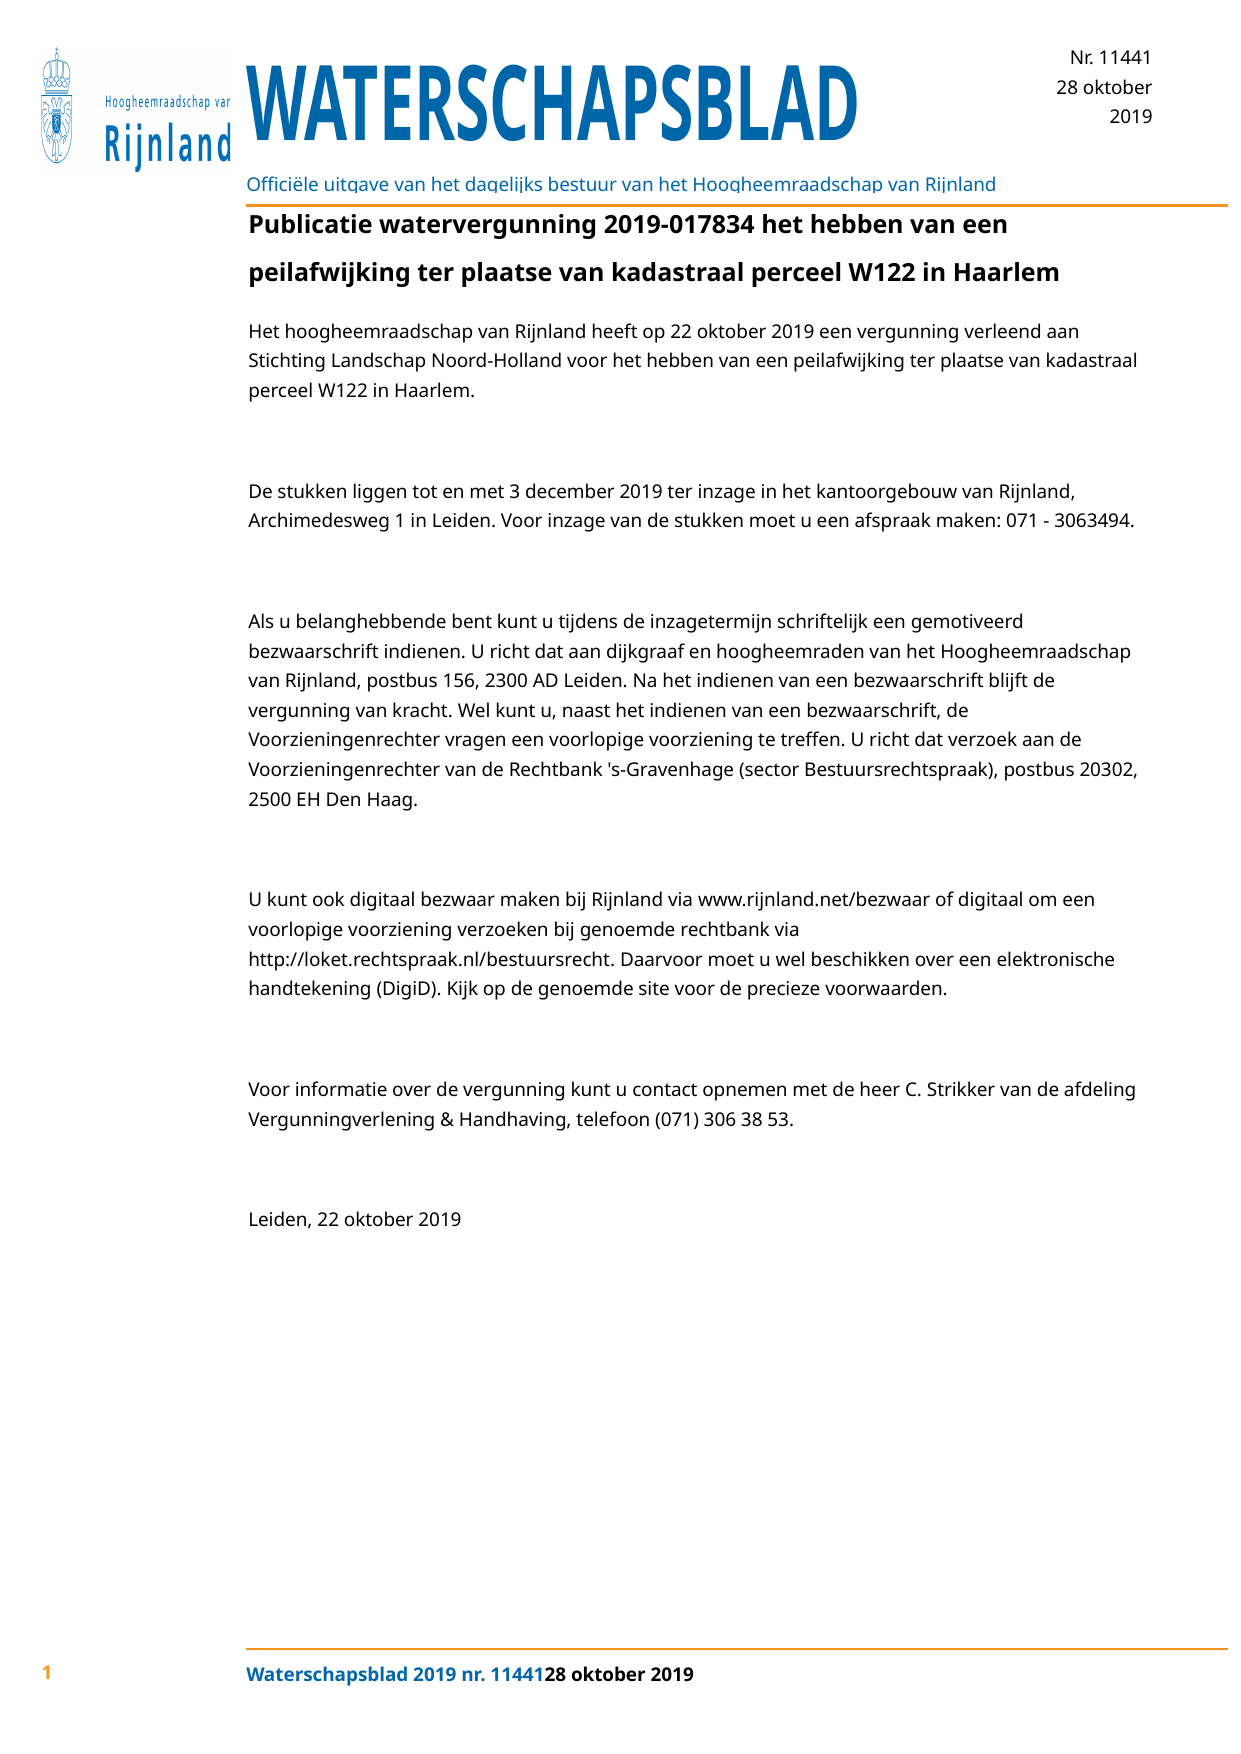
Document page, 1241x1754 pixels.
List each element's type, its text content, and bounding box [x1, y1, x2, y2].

text Voor informatie over de vergunning kunt u contact opnemen met de heer C. Strikker van de afdeling Vergunningverlening & Handhaving, telefoon (071) 306 38 53. [248, 1076, 1152, 1132]
picture [41, 47, 231, 172]
text Het hoogheemraadschap van Rijnland heeft op 22 oktober 2019 een vergunning verleend aan Stichting Landschap Noord-Holland voor het hebben van een peilafwijking ter plaatse van kadastraal perceel W122 in Haarlem. [248, 318, 1152, 403]
text Leiden, 22 oktober 2019 [248, 1207, 1152, 1232]
text De stukken liggen tot en met 3 december 2019 ter inzage in het kantoorgebouw van Rijnland, Archimedesweg 1 in Leiden. Voor inzage van de stukken moet u een afspraak maken: 071 - 3063494. [248, 478, 1152, 533]
text U kunt ook digitaal bezwaar maken bij Rijnland via www.rijnland.net/bezwaar of digitaal om een voorlopige voorziening verzoeken bij genoemde rechtbank via http://loket.rechtspraak.nl/bestuursrecht. Daarvoor moet u wel beschikken over een elektronische handtekening (DigiD). Kijk op de genoemde site voor de precieze voorwaarden. [248, 887, 1152, 1001]
text Als u belanghebbende bent kunt u tijdens de inzagetermijn schriftelijk een gemotiveerd bezwaarschrift indienen. U richt dat aan dijkgraaf en hoogheemraden van het Hoogheemraadschap van Rijnland, postbus 156, 2300 AD Leiden. Na het indienen van een bezwaarschrift blijft de vergunning van kracht. Wel kunt u, naast het indienen van een bezwaarschrift, de Voorzieningenrechter vragen een voorlopige voorziening te treffen. U richt dat verzoek aan de Voorzieningenrechter van de Rechtbank 's-Gravenhage (sector Bestuursrechtspraak), postbus 20302, 2500 EH Den Haag. [248, 608, 1152, 812]
text Publicatie watervergunning 2019-017834 het hebben van een peilafwijking ter plaatse van kadastraal perceel W122 in Haarlem [248, 207, 1152, 288]
